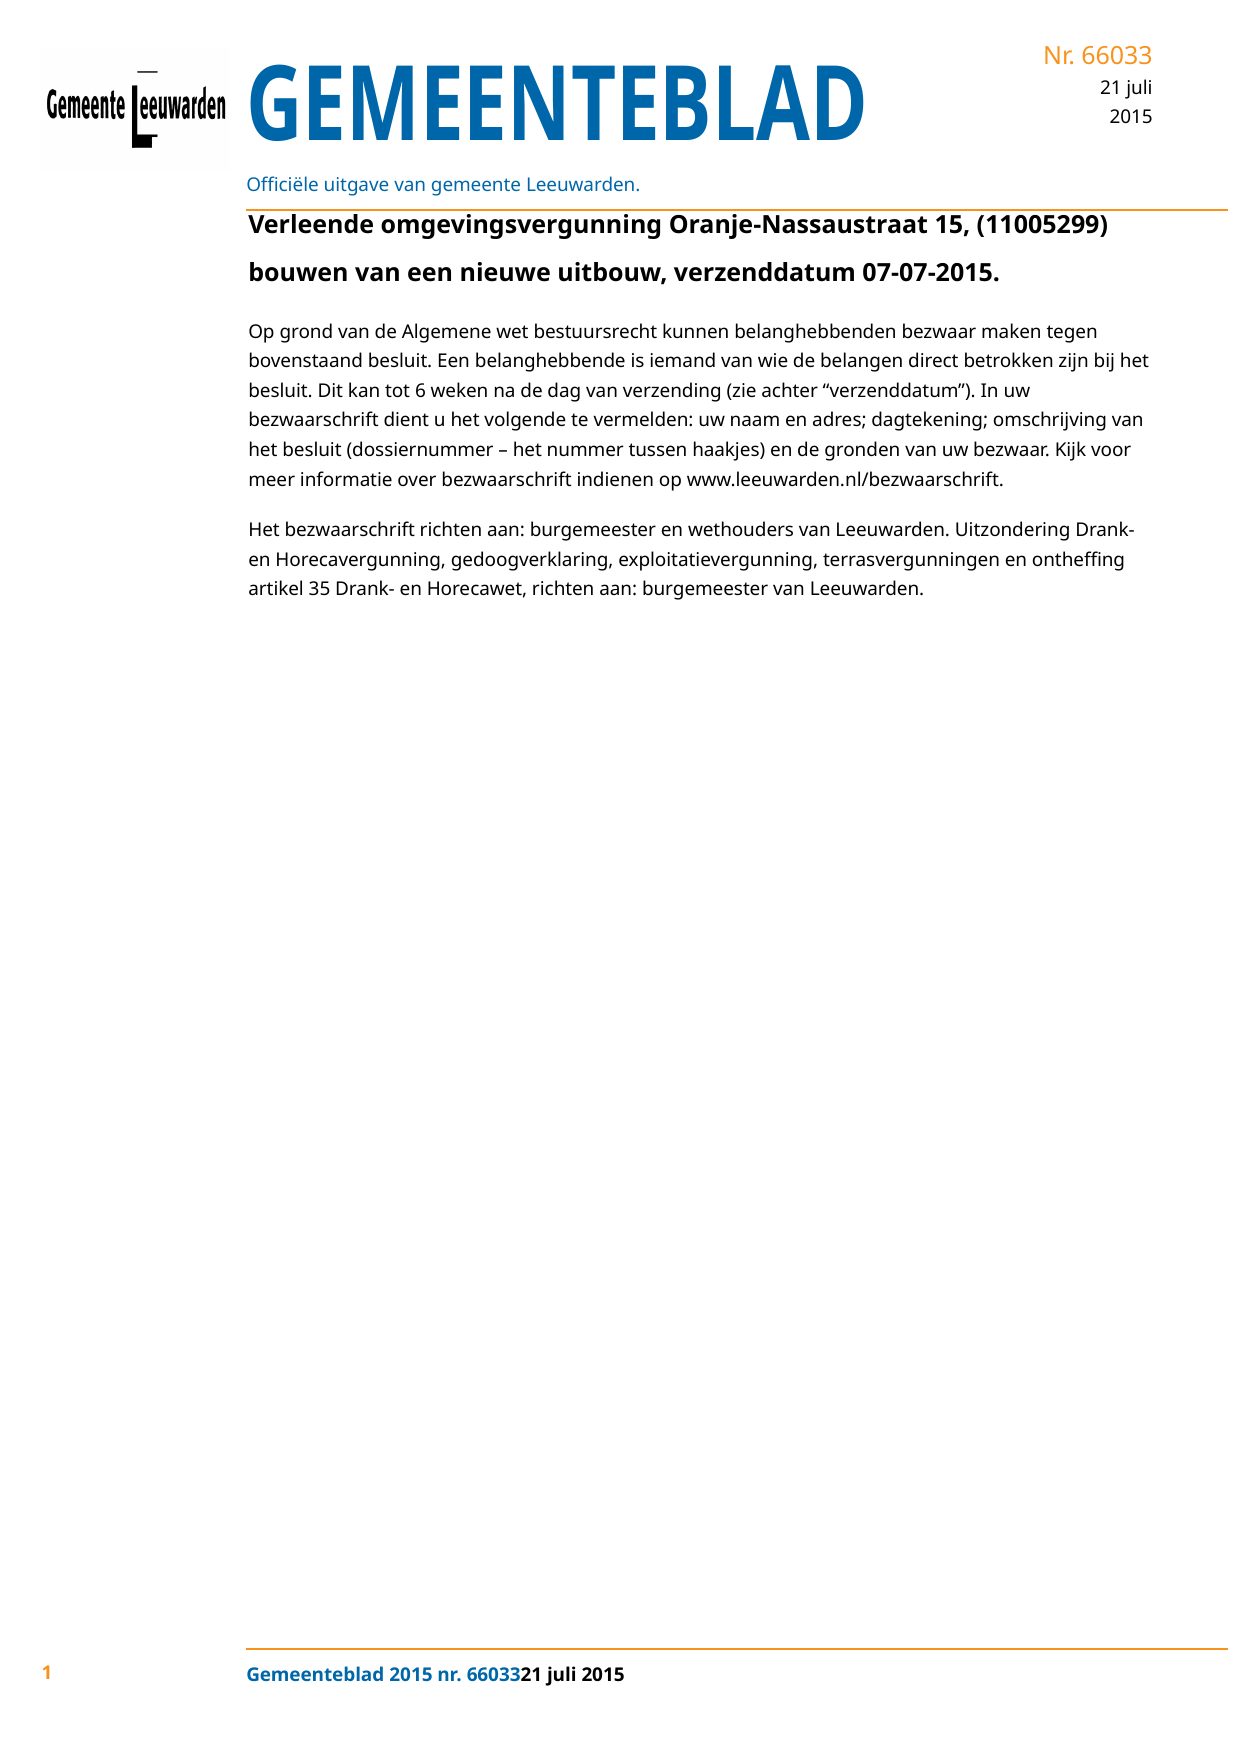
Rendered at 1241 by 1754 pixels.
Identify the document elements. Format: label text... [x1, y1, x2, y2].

text Het bezwaarschrift richten aan: burgemeester en wethouders van Leeuwarden. Uitzondering Drank- en Horecavergunning, gedoogverklaring, exploitatievergunning, terrasvergunningen en ontheffing artikel 35 Drank- en Horecawet, richten aan: burgemeester van Leeuwarden. [248, 516, 1152, 601]
text Verleende omgevingsvergunning Oranje-Nassaustraat 15, (11005299) bouwen van een nieuwe uitbouw, verzenddatum 07-07-2015. [248, 211, 1152, 288]
picture [41, 47, 231, 172]
text Op grond van de Algemene wet bestuursrecht kunnen belanghebbenden bezwaar maken tegen bovenstaand besluit. Een belanghebbende is iemand van wie de belangen direct betrokken zijn bij het besluit. Dit kan tot 6 weken na de dag van verzending (zie achter “verzenddatum”). In uw bezwaarschrift dient u het volgende te vermelden: uw naam en adres; dagtekening; omschrijving van het besluit (dossiernummer – het nummer tussen haakjes) en de gronden van uw bezwaar. Kijk voor meer informatie over bezwaarschrift indienen op www.leeuwarden.nl/bezwaarschrift. [248, 318, 1152, 492]
